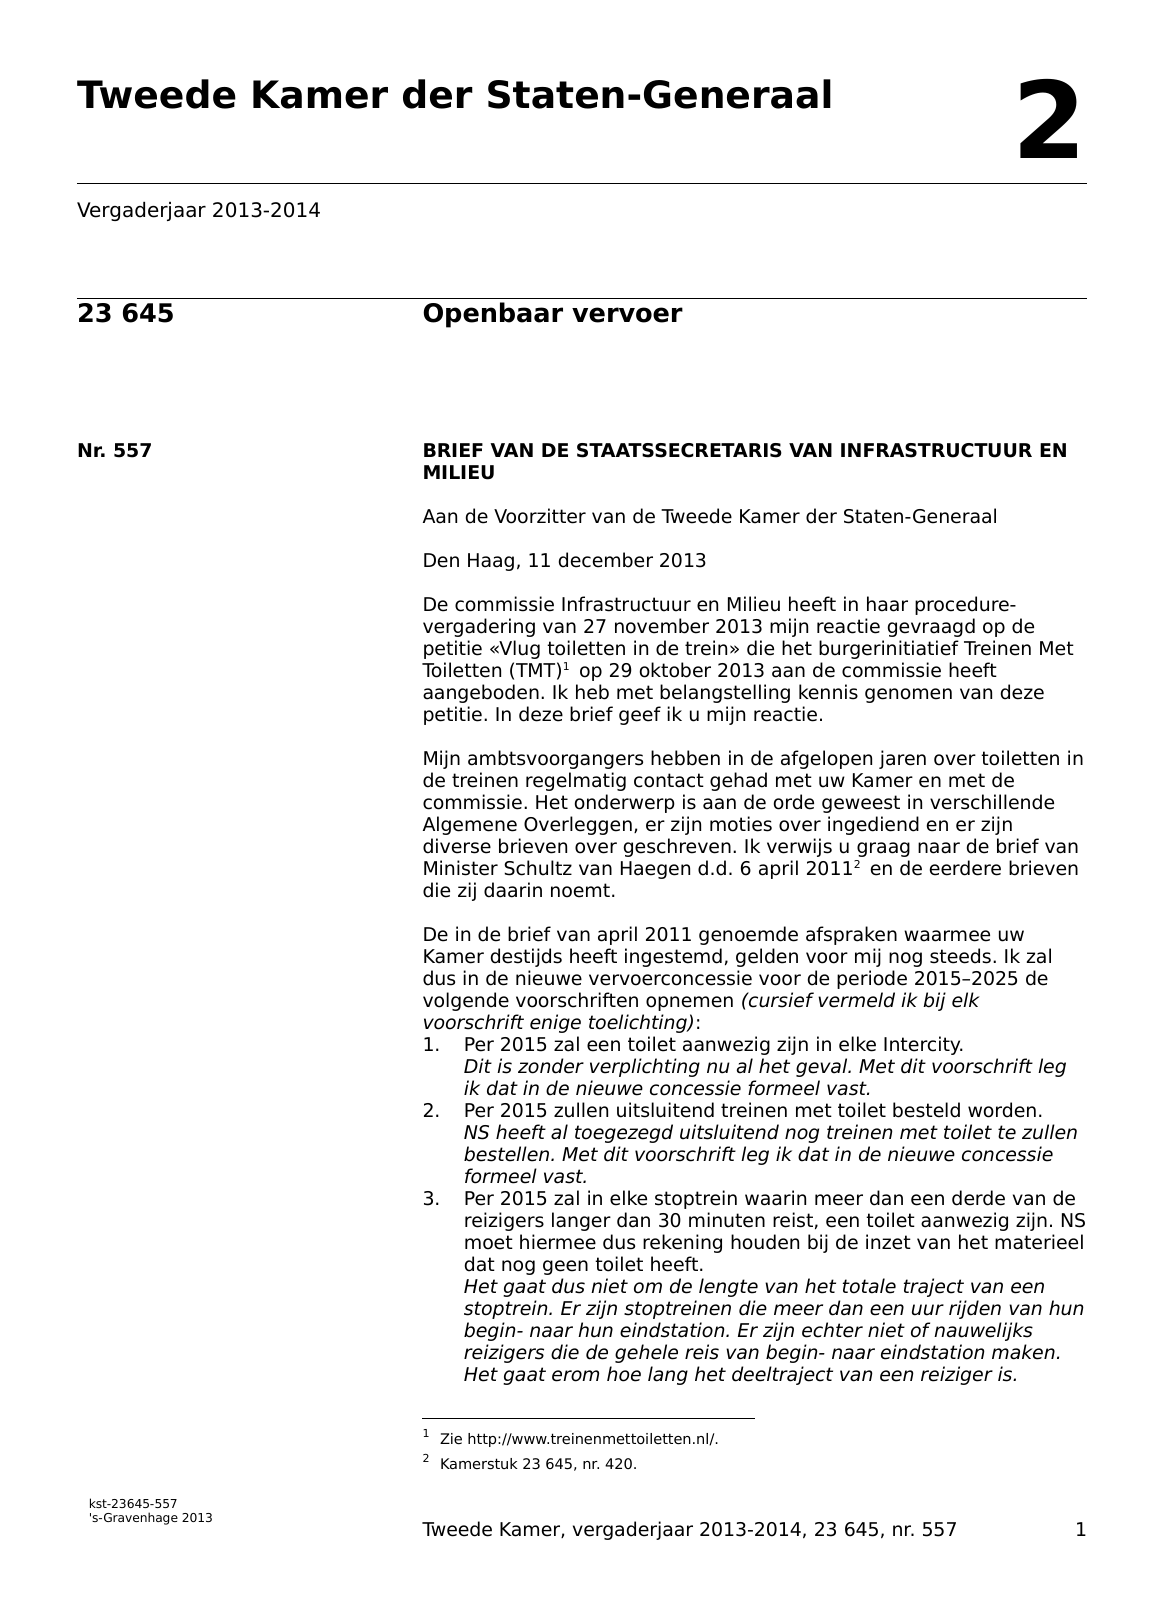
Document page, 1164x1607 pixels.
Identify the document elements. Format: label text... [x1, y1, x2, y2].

subtitle 23 645 Openbaar vervoer [77, 299, 1087, 329]
text Dit is zonder verplichting nu al het geval. Met dit voorschrift leg ik dat in de nieuwe concessie formeel vast. [464, 1056, 1087, 1100]
text Mijn ambtsvoorgangers hebben in de afgelopen jaren over toiletten in de treinen regelmatig contact gehad met uw Kamer en met de commissie. Het onderwerp is aan de orde geweest in verschillende Algemene Overleggen, er zijn moties over ingediend en er zijn diverse brieven over geschreven. Ik verwijs u graag naar de brief van Minister Schultz van Haegen d.d. 6 april 2011 en de eerdere brieven die zij daarin noemt. [422, 748, 1087, 902]
text Het gaat dus niet om de lengte van het totale traject van een stoptrein. Er zijn stoptreinen die meer dan een uur rijden van hun begin- naar hun eindstation. Er zijn echter niet of nauwelijks reizigers die de gehele reis van begin- naar eindstation maken. Het gaat erom hoe lang het deeltraject van een reiziger is. [464, 1276, 1087, 1386]
text 1. Per 2015 zal een toilet aanwezig zijn in elke Intercity. [422, 1034, 1087, 1056]
text De in de brief van april 2011 genoemde afspraken waarmee uw Kamer destijds heeft ingestemd, gelden voor mij nog steeds. Ik zal dus in de nieuwe vervoerconcessie voor de periode 2015–2025 de volgende voorschriften opnemen (cursief vermeld ik bij elk voorschrift enige toelichting): [422, 924, 1087, 1034]
text Den Haag, 11 december 2013 [422, 550, 1087, 572]
table_header 2 [886, 59, 1087, 183]
text NS heeft al toegezegd uitsluitend nog treinen met toilet te zullen bestellen. Met dit voorschrift leg ik dat in de nieuwe concessie formeel vast. [464, 1122, 1087, 1188]
text Zie http://www.treinenmettoiletten.nl/. [422, 1427, 1087, 1449]
subtitle Nr. 557 BRIEF VAN DE STAATSSECRETARIS VAN INFRASTRUCTUUR EN MILIEU [77, 440, 1087, 484]
table_cell Vergaderjaar 2013-2014 [77, 184, 1087, 298]
text Kamerstuk 23 645, nr. 420. [422, 1452, 1087, 1474]
text 2. Per 2015 zullen uitsluitend treinen met toilet besteld worden. [422, 1100, 1087, 1122]
table_header Tweede Kamer der Staten-Generaal [77, 59, 886, 183]
text De commissie Infrastructuur en Milieu heeft in haar procedure-vergadering van 27 november 2013 mijn reactie gevraagd op de petitie «Vlug toiletten in de trein» die het burgerinitiatief Treinen Met Toiletten (TMT) op 29 oktober 2013 aan de commissie heeft aangeboden. Ik heb met belangstelling kennis genomen van deze petitie. In deze brief geef ik u mijn reactie. [422, 594, 1087, 726]
text 's-Gravenhage 2013 [88, 1511, 323, 1525]
text 3. Per 2015 zal in elke stoptrein waarin meer dan een derde van de reizigers langer dan 30 minuten reist, een toilet aanwezig zijn. NS moet hiermee dus rekening houden bij de inzet van het materieel dat nog geen toilet heeft. [422, 1188, 1087, 1276]
text kst-23645-557 [88, 1497, 323, 1511]
text Aan de Voorzitter van de Tweede Kamer der Staten-Generaal [422, 506, 1087, 528]
